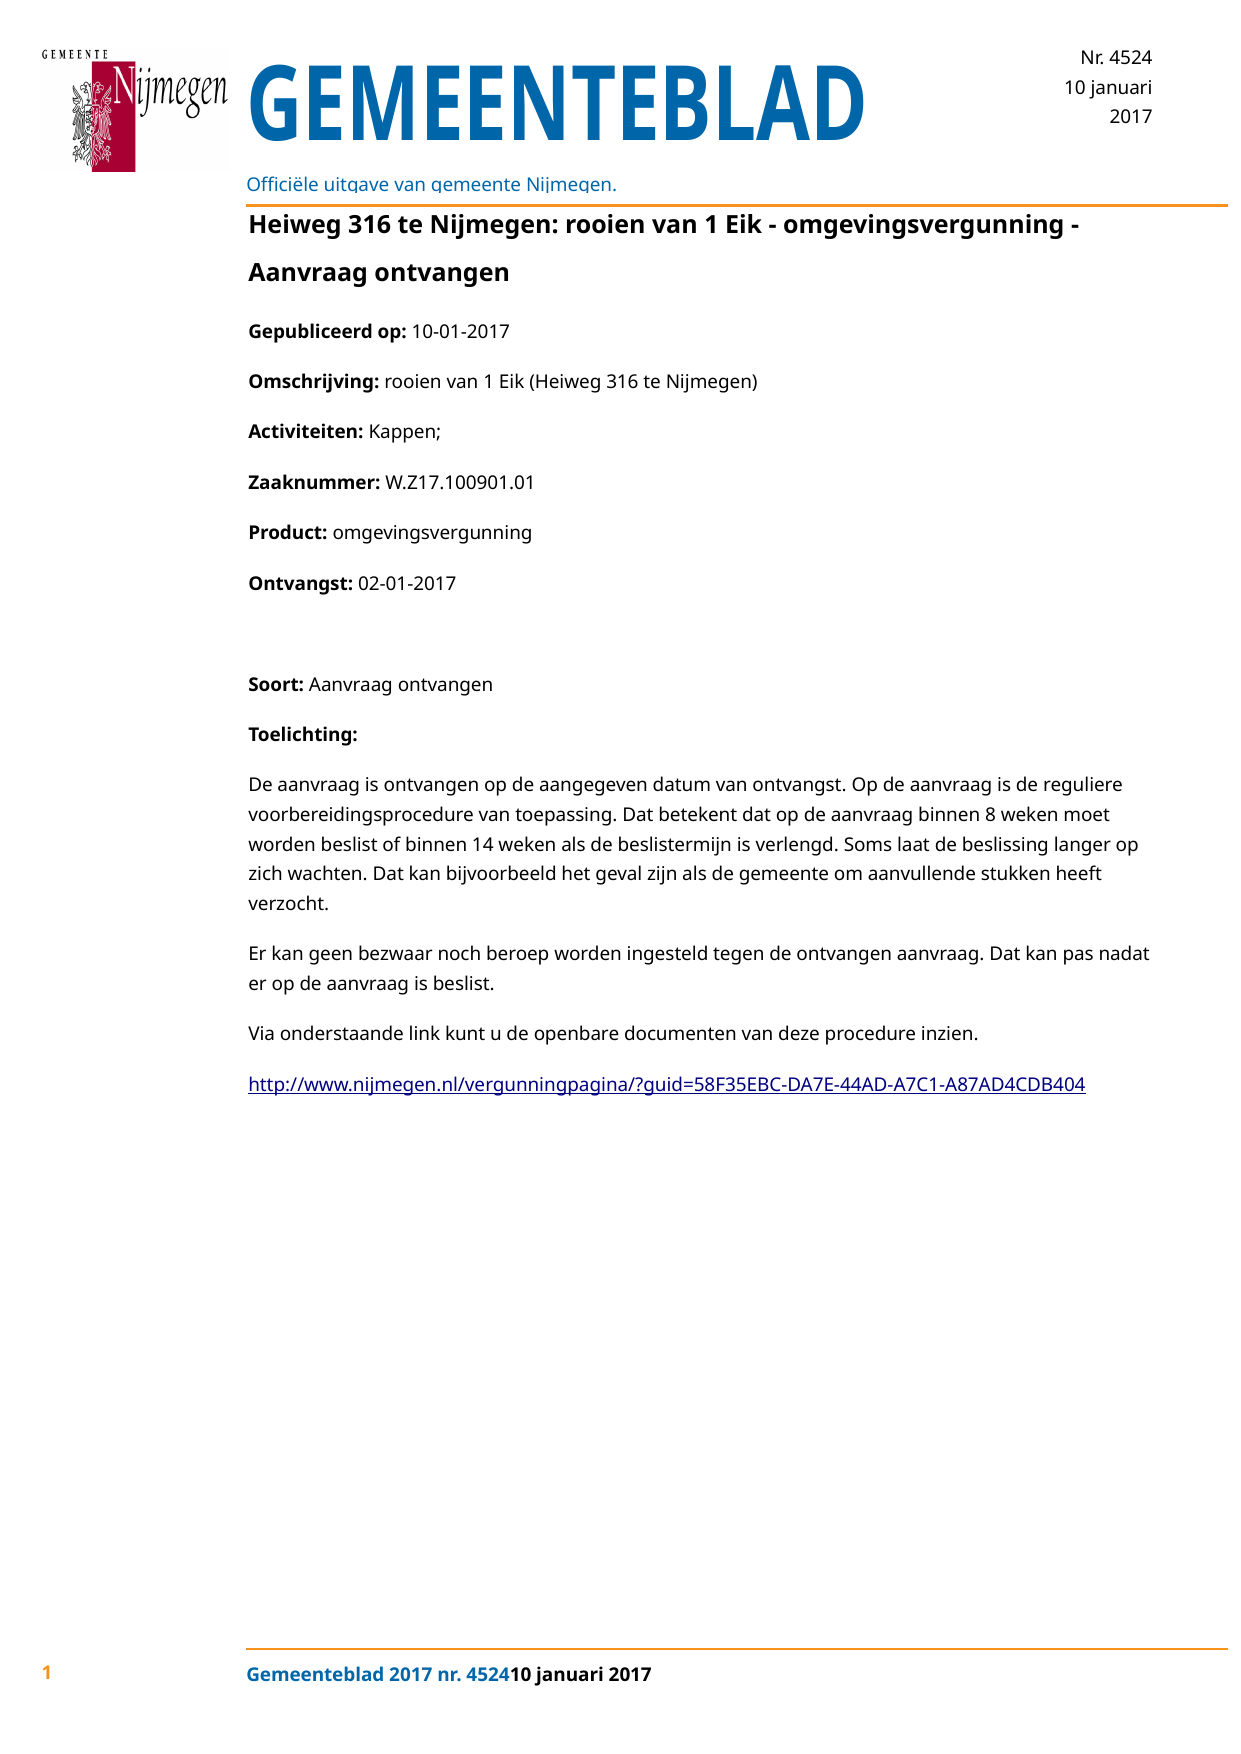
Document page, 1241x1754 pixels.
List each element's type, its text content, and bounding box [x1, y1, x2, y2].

text De aanvraag is ontvangen op de aangegeven datum van ontvangst. Op de aanvraag is de reguliere voorbereidingsprocedure van toepassing. Dat betekent dat op de aanvraag binnen 8 weken moet worden beslist of binnen 14 weken als de beslistermijn is verlengd. Soms laat de beslissing langer op zich wachten. Dat kan bijvoorbeeld het geval zijn als de gemeente om aanvullende stukken heeft verzocht. [248, 772, 1152, 916]
text http://www.nijmegen.nl/vergunningpagina/?guid=58F35EBC-DA7E-44AD-A7C1-A87AD4CDB404 [248, 1071, 1152, 1097]
picture [41, 47, 231, 172]
text Er kan geen bezwaar noch beroep worden ingesteld tegen de ontvangen aanvraag. Dat kan pas nadat er op de aanvraag is beslist. [248, 940, 1152, 996]
text Gepubliceerd op: 10-01-2017 [248, 318, 1152, 344]
text Heiweg 316 te Nijmegen: rooien van 1 Eik - omgevingsvergunning - Aanvraag ontvangen [248, 207, 1152, 288]
text Zaaknummer: W.Z17.100901.01 [248, 469, 1152, 495]
text Product: omgevingsvergunning [248, 519, 1152, 545]
text Activiteiten: Kappen; [248, 419, 1152, 444]
text Ontvangst: 02-01-2017 [248, 570, 1152, 596]
text Soort: Aanvraag ontvangen [248, 671, 1152, 697]
text Via onderstaande link kunt u de openbare documenten van deze procedure inzien. [248, 1020, 1152, 1046]
text Toelichting: [248, 721, 1152, 747]
text Omschrijving: rooien van 1 Eik (Heiweg 316 te Nijmegen) [248, 368, 1152, 394]
